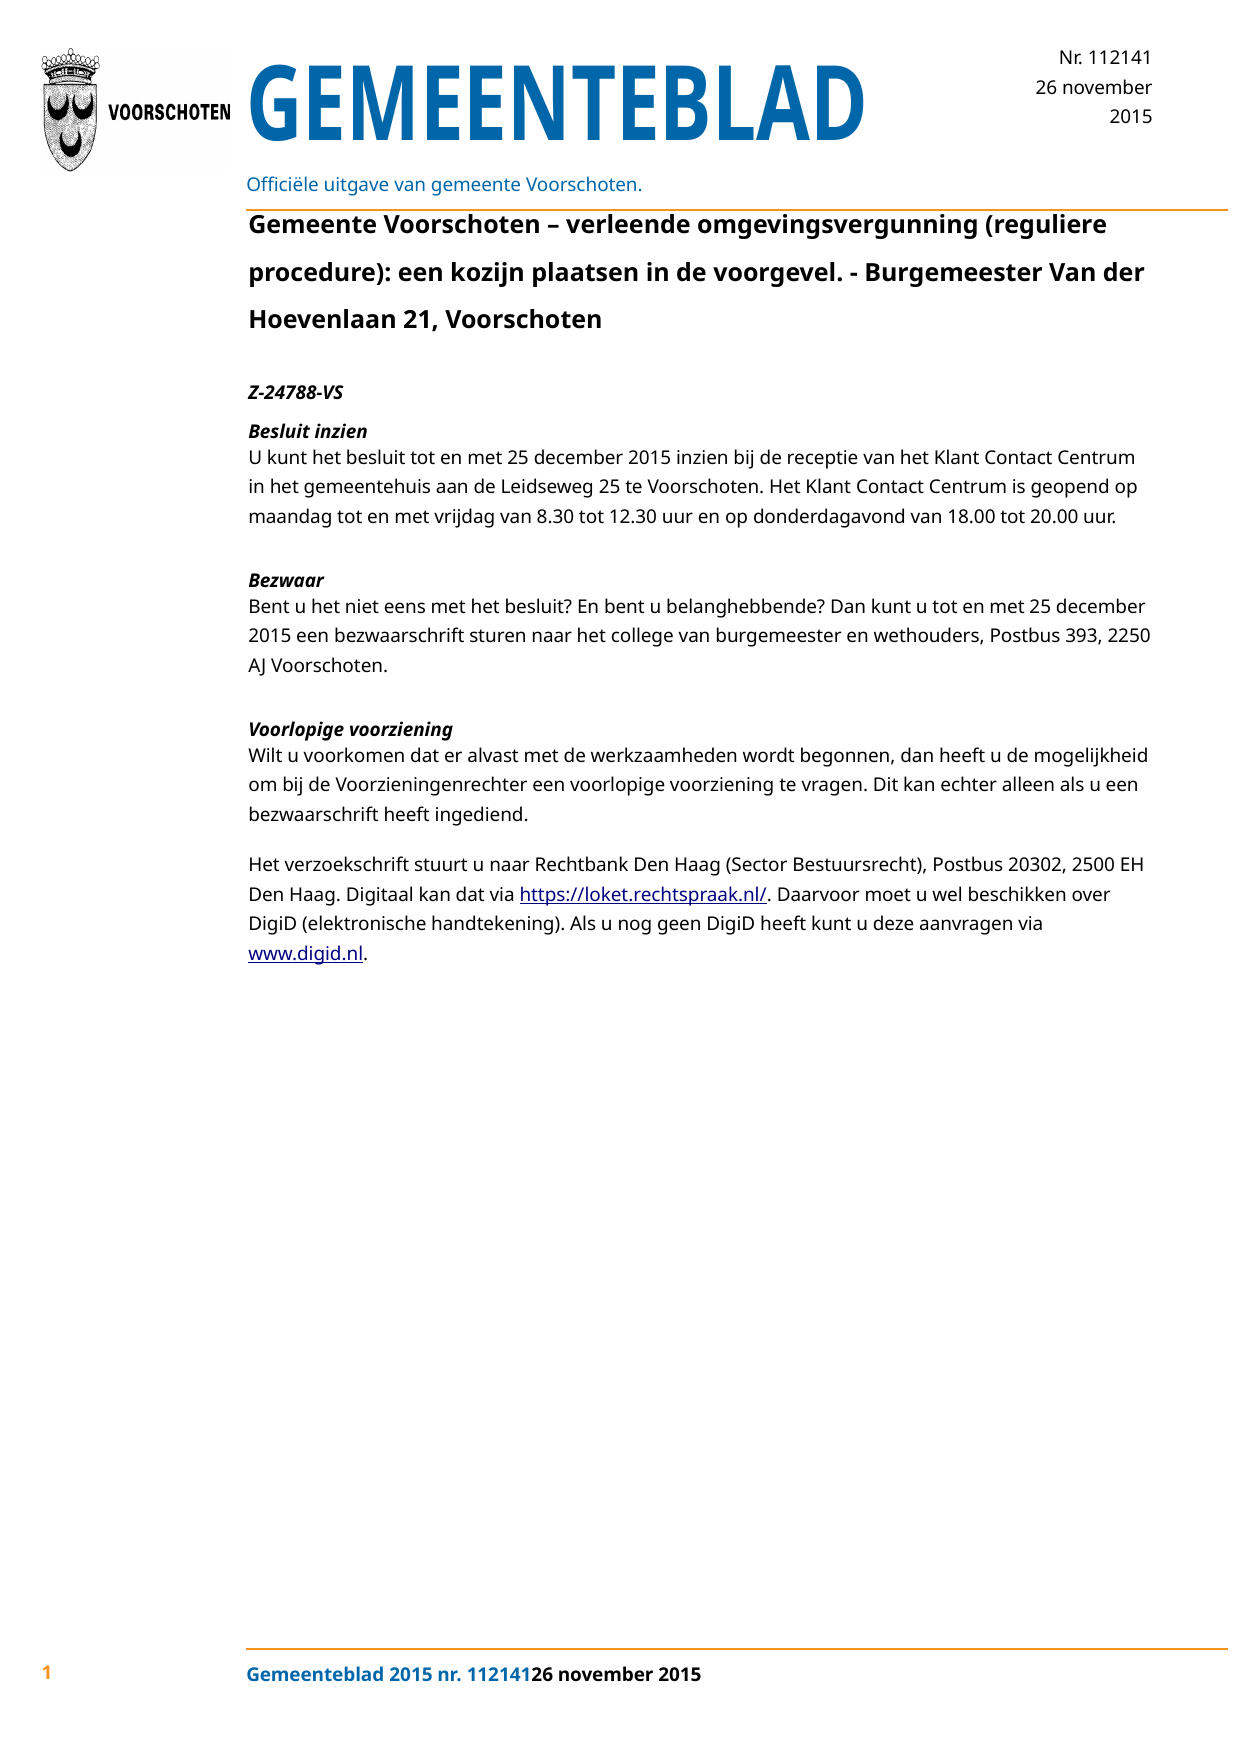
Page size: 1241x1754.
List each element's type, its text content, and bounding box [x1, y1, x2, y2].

text Z-24788-VS [248, 379, 1152, 405]
text Besluit inzien [248, 418, 1152, 444]
text Wilt u voorkomen dat er alvast met de werkzaamheden wordt begonnen, dan heeft u de mogelijkheid om bij de Voorzieningenrechter een voorlopige voorziening te vragen. Dit kan echter alleen als u een bezwaarschrift heeft ingediend. [248, 742, 1152, 827]
text Gemeente Voorschoten – verleende omgevingsvergunning (reguliere procedure): een kozijn plaatsen in de voorgevel. - Burgemeester Van der Hoevenlaan 21, Voorschoten [248, 211, 1152, 336]
text Het verzoekschrift stuurt u naar Rechtbank Den Haag (Sector Bestuursrecht), Postbus 20302, 2500 EH Den Haag. Digitaal kan dat via https://loket.rechtspraak.nl/. Daarvoor moet u wel beschikken over DigiD (elektronische handtekening). Als u nog geen DigiD heeft kunt u deze aanvragen via www.digid.nl. [248, 851, 1152, 966]
picture [41, 47, 231, 172]
text Bezwaar [248, 567, 1152, 593]
text Bent u het niet eens met het besluit? En bent u belanghebbende? Dan kunt u tot en met 25 december 2015 een bezwaarschrift sturen naar het college van burgemeester en wethouders, Postbus 393, 2250 AJ Voorschoten. [248, 593, 1152, 678]
text U kunt het besluit tot en met 25 december 2015 inzien bij de receptie van het Klant Contact Centrum in het gemeentehuis aan de Leidseweg 25 te Voorschoten. Het Klant Contact Centrum is geopend op maandag tot en met vrijdag van 8.30 tot 12.30 uur en op donderdagavond van 18.00 tot 20.00 uur. [248, 444, 1152, 529]
text Voorlopige voorziening [248, 716, 1152, 742]
